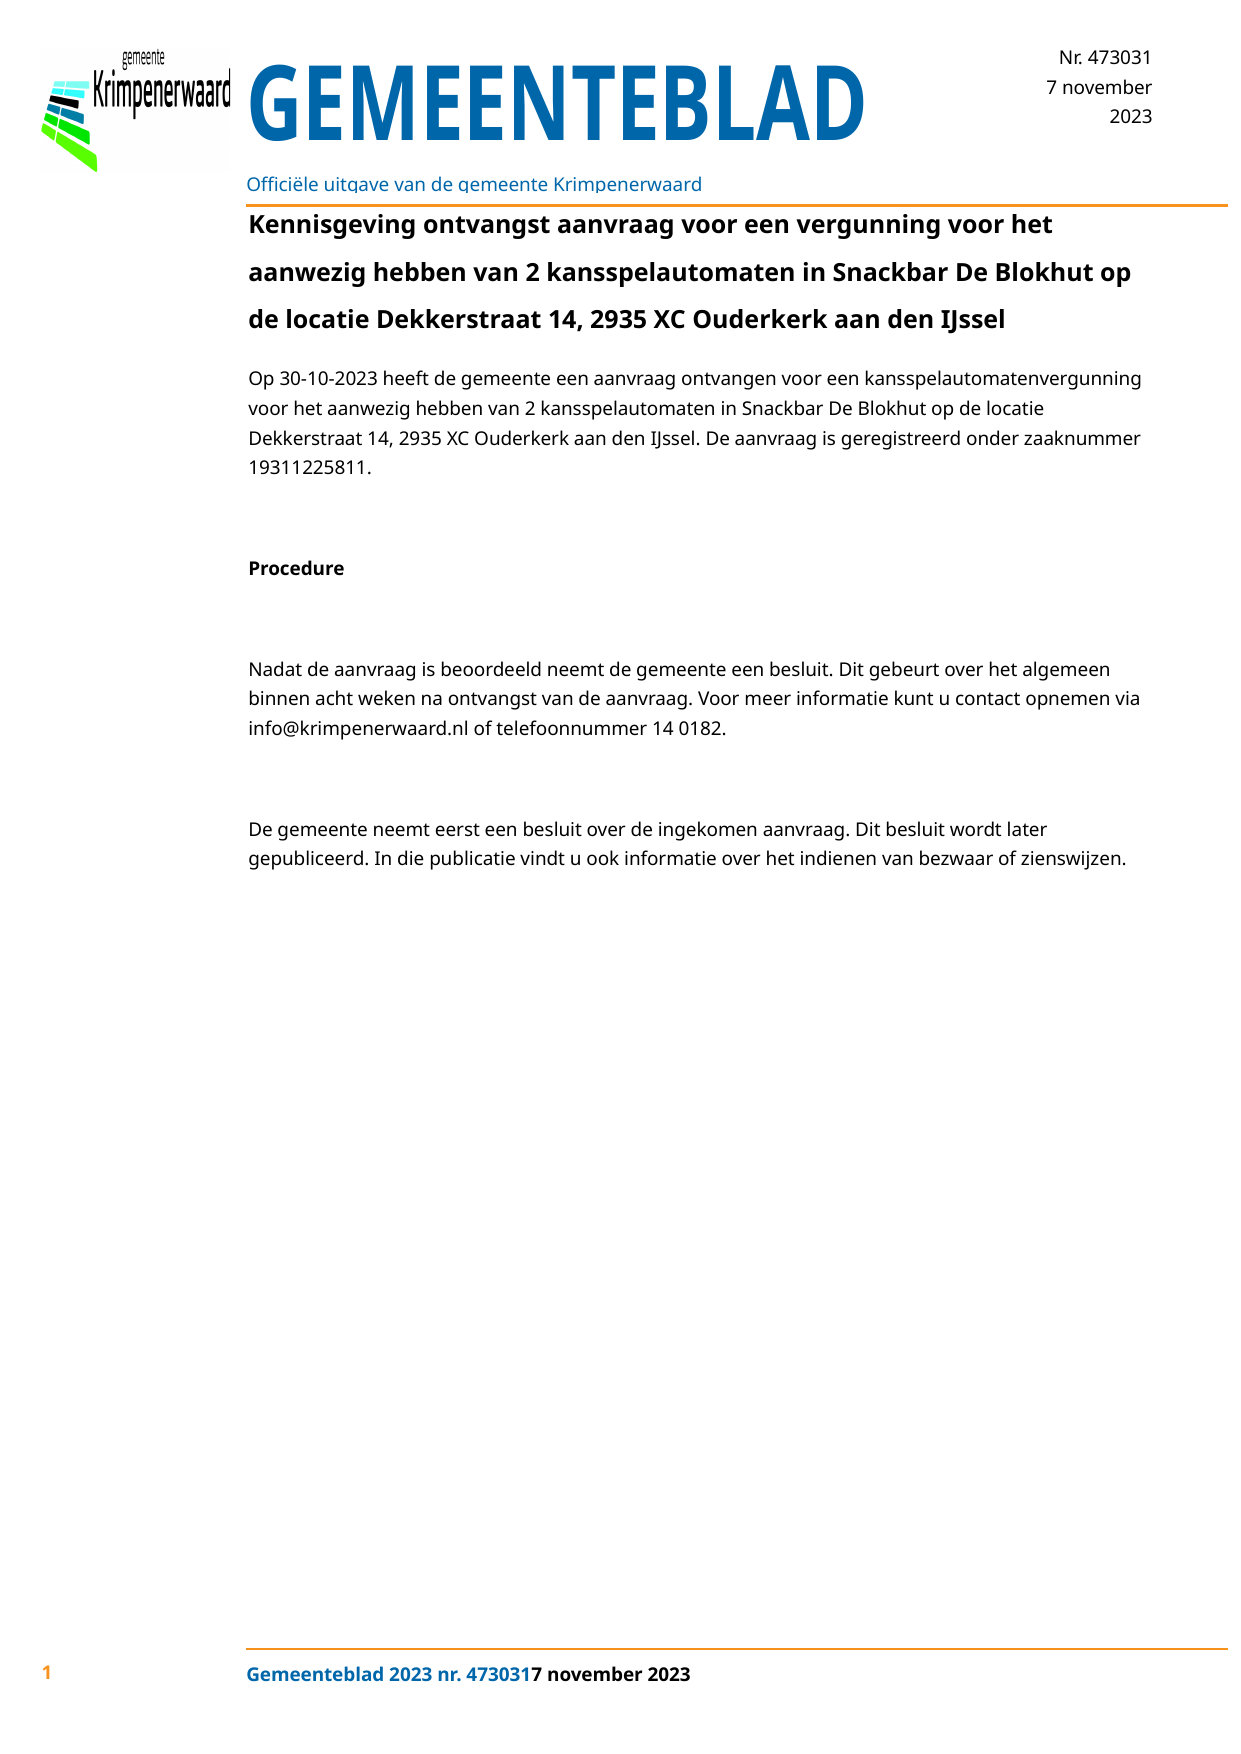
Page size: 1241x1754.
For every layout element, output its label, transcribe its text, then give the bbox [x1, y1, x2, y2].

text Kennisgeving ontvangst aanvraag voor een vergunning voor het aanwezig hebben van 2 kansspelautomaten in Snackbar De Blokhut op de locatie Dekkerstraat 14, 2935 XC Ouderkerk aan den IJssel [248, 207, 1152, 336]
picture [41, 47, 231, 172]
text Op 30-10-2023 heeft de gemeente een aanvraag ontvangen voor een kansspelautomatenvergunning voor het aanwezig hebben van 2 kansspelautomaten in Snackbar De Blokhut op de locatie Dekkerstraat 14, 2935 XC Ouderkerk aan den IJssel. De aanvraag is geregistreerd onder zaaknummer 19311225811. [248, 366, 1152, 480]
text Nadat de aanvraag is beoordeeld neemt de gemeente een besluit. Dit gebeurt over het algemeen binnen acht weken na ontvangst van de aanvraag. Voor meer informatie kunt u contact opnemen via info@krimpenerwaard.nl of telefoonnummer 14 0182. [248, 656, 1152, 741]
text De gemeente neemt eerst een besluit over de ingekomen aanvraag. Dit besluit wordt later gepubliceerd. In die publicatie vindt u ook informatie over het indienen van bezwaar of zienswijzen. [248, 816, 1152, 871]
text Procedure [248, 555, 1152, 581]
